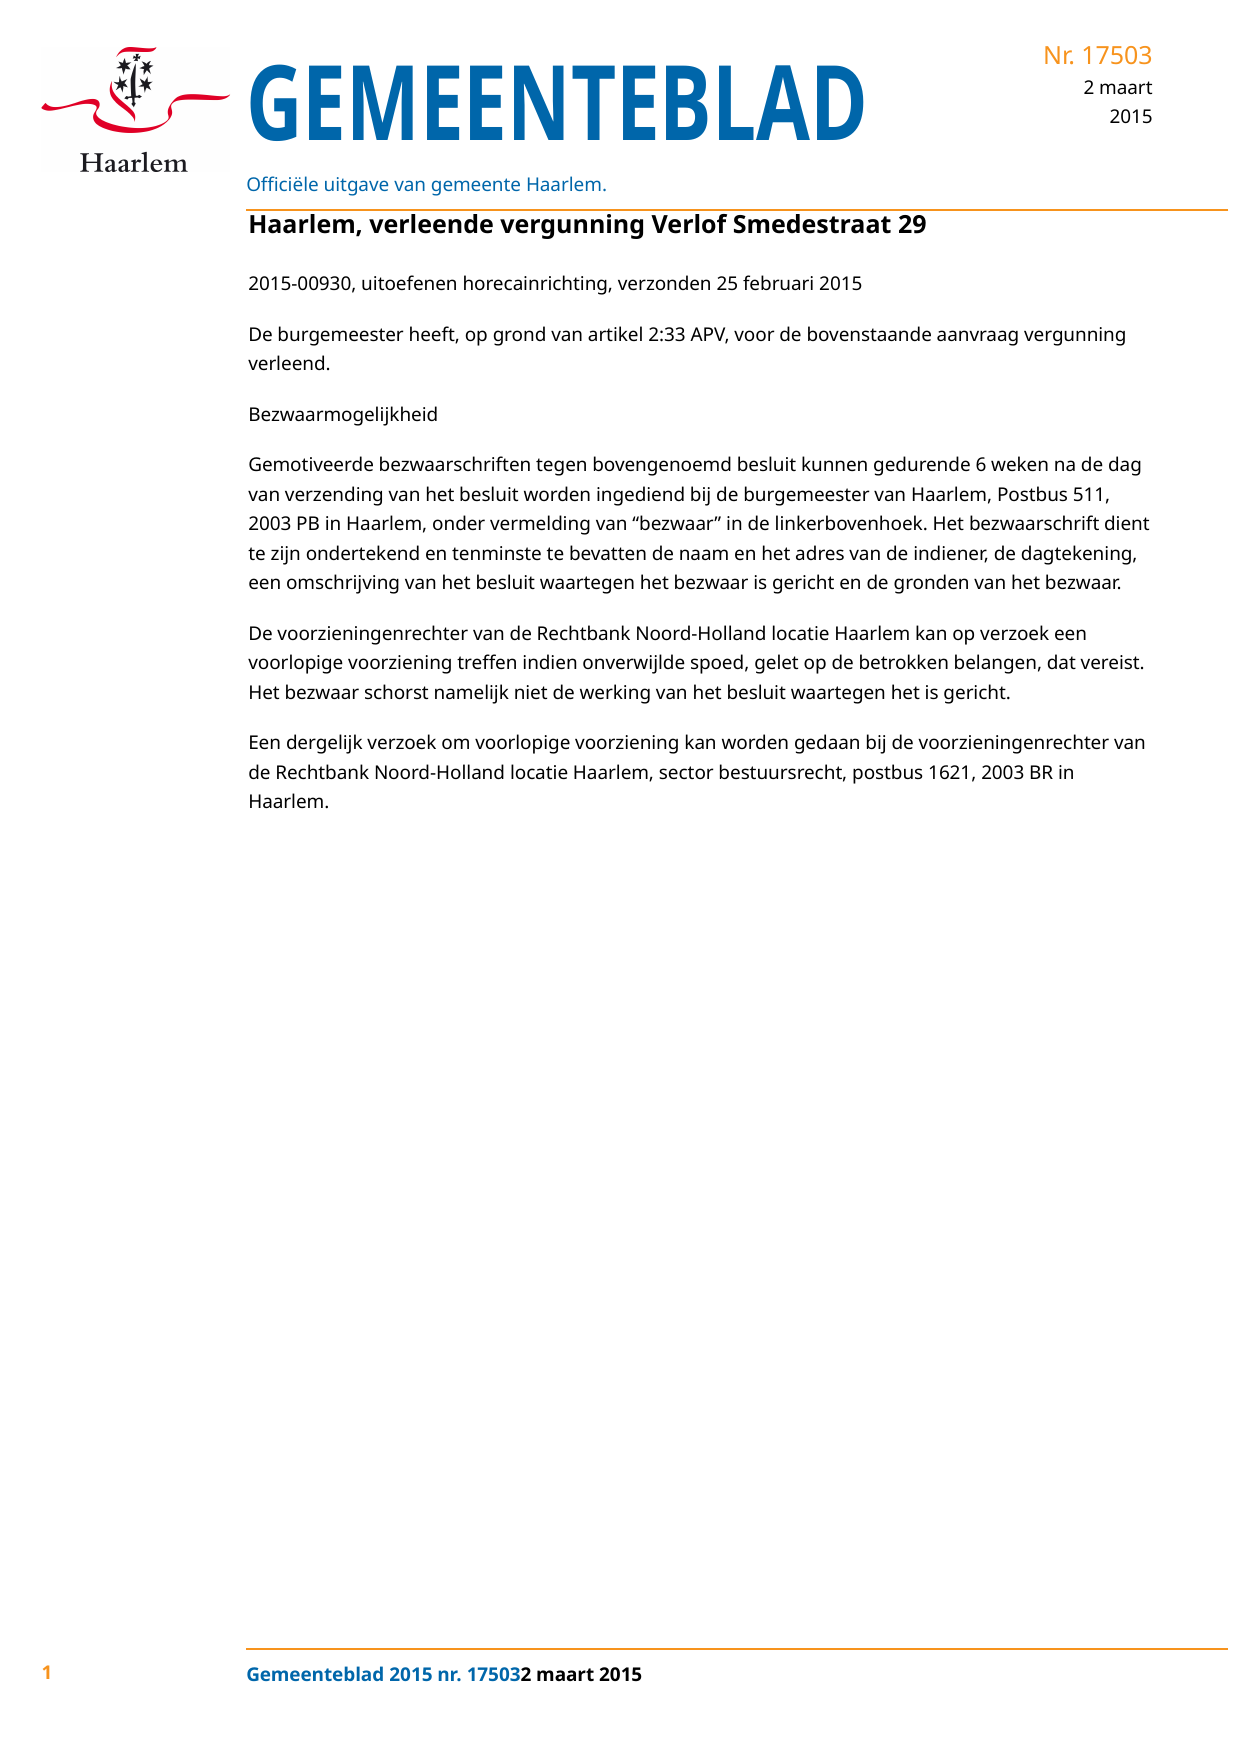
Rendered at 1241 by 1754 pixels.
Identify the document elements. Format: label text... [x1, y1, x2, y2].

text Haarlem, verleende vergunning Verlof Smedestraat 29 [248, 211, 1152, 241]
text Een dergelijk verzoek om voorlopige voorziening kan worden gedaan bij de voorzieningenrechter van de Rechtbank Noord-Holland locatie Haarlem, sector bestuursrecht, postbus 1621, 2003 BR in Haarlem. [248, 729, 1152, 814]
text Bezwaarmogelijkheid [248, 401, 1152, 426]
text De burgemeester heeft, op grond van artikel 2:33 APV, voor de bovenstaande aanvraag vergunning verleend. [248, 321, 1152, 376]
text 2015-00930, uitoefenen horecainrichting, verzonden 25 februari 2015 [248, 270, 1152, 296]
text De voorzieningenrechter van de Rechtbank Noord-Holland locatie Haarlem kan op verzoek een voorlopige voorziening treffen indien onverwijlde spoed, gelet op de betrokken belangen, dat vereist. Het bezwaar schorst namelijk niet de werking van het besluit waartegen het is gericht. [248, 620, 1152, 705]
text Gemotiveerde bezwaarschriften tegen bovengenoemd besluit kunnen gedurende 6 weken na de dag van verzending van het besluit worden ingediend bij de burgemeester van Haarlem, Postbus 511, 2003 PB in Haarlem, onder vermelding van “bezwaar” in de linkerbovenhoek. Het bezwaarschrift dient te zijn ondertekend en tenminste te bevatten de naam en het adres van de indiener, de dagtekening, een omschrijving van het besluit waartegen het bezwaar is gericht en de gronden van het bezwaar. [248, 451, 1152, 595]
picture [41, 47, 231, 172]
